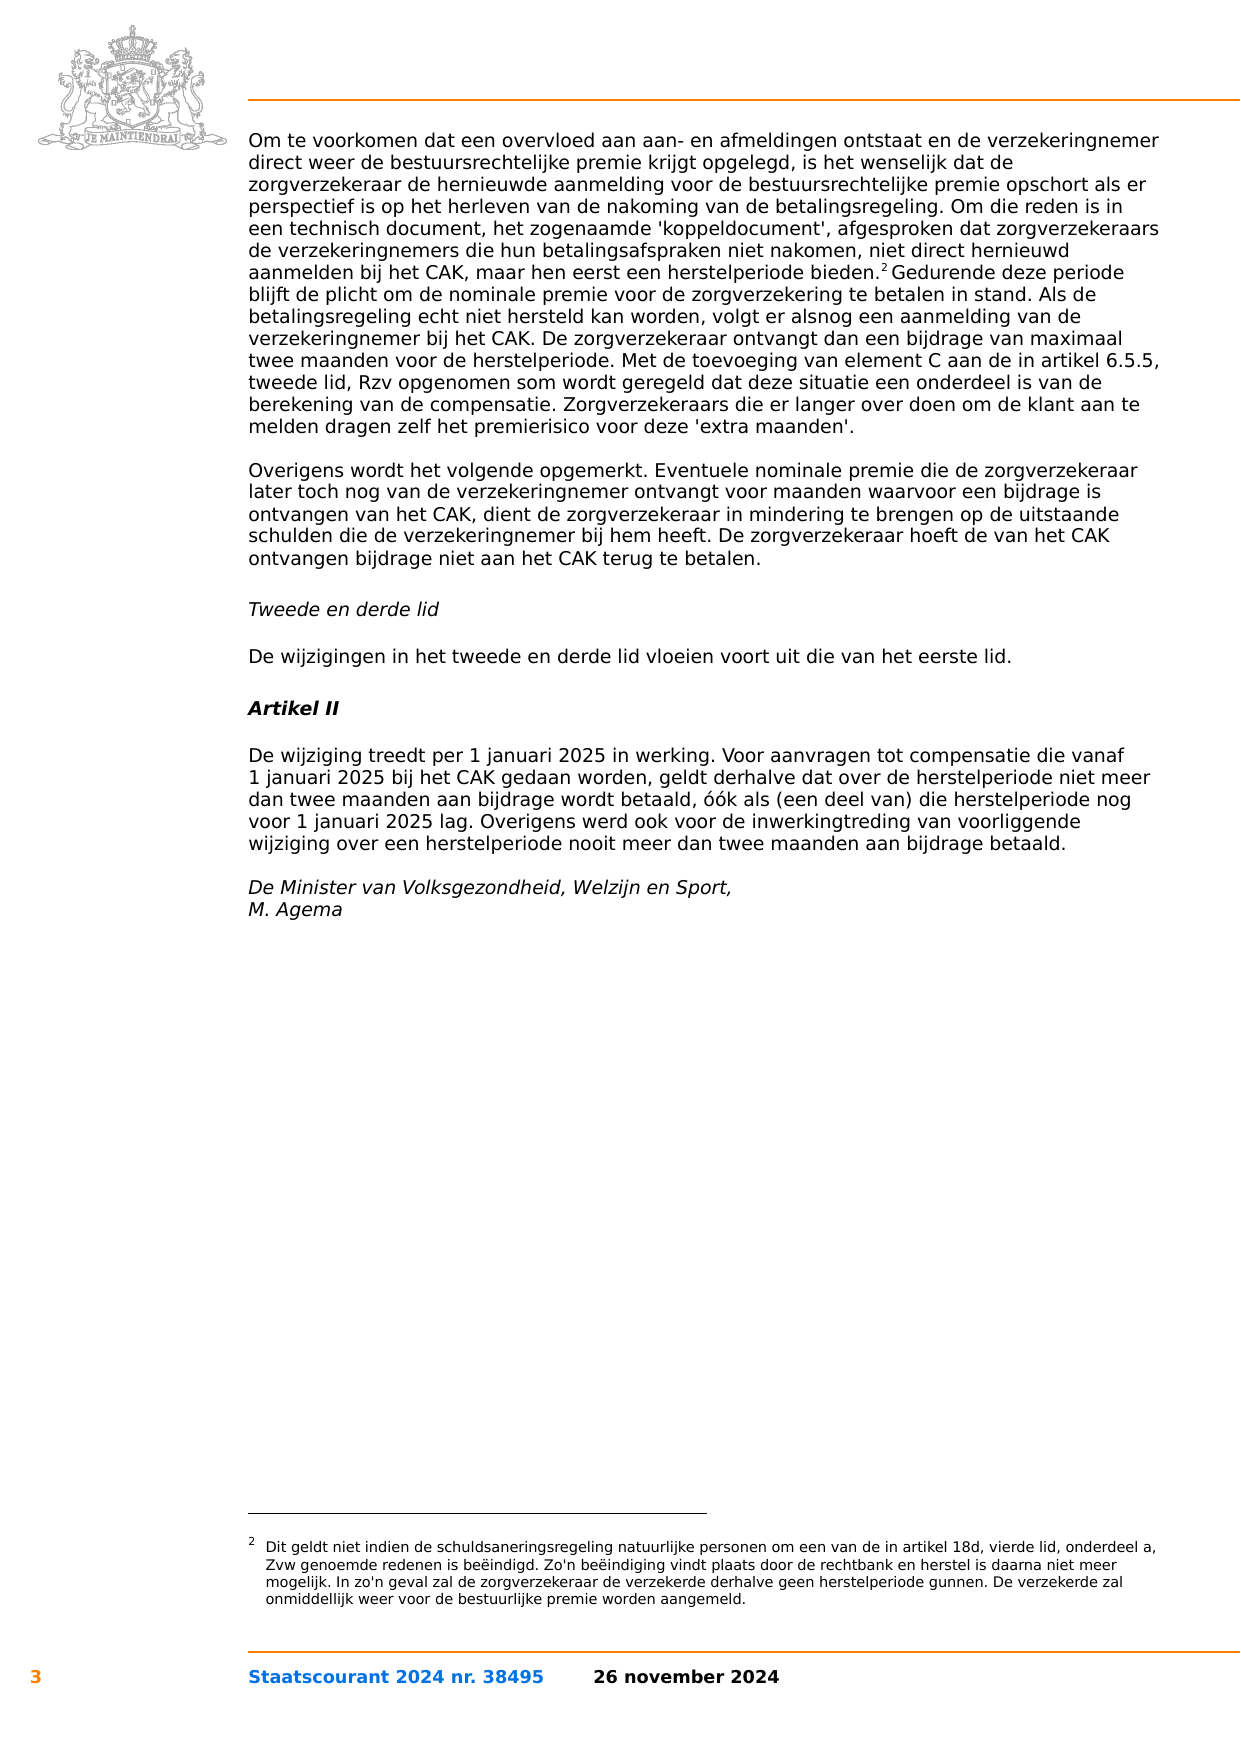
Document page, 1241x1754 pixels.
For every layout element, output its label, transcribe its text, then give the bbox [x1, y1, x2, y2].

text De wijzigingen in het tweede en derde lid vloeien voort uit die van het eerste lid. [248, 646, 1163, 668]
text De Minister van Volksgezondheid, Welzijn en Sport, M. Agema [248, 877, 1163, 921]
subtitle Artikel II [248, 698, 1163, 720]
text Om te voorkomen dat een overvloed aan aan- en afmeldingen ontstaat en de verzekeringnemer direct weer de bestuursrechtelijke premie krijgt opgelegd, is het wenselijk dat de zorgverzekeraar de hernieuwde aanmelding voor de bestuursrechtelijke premie opschort als er perspectief is op het herleven van de nakoming van de betalingsregeling. Om die reden is in een technisch document, het zogenaamde 'koppeldocument', afgesproken dat zorgverzekeraars de verzekeringnemers die hun betalingsafspraken niet nakomen, niet direct hernieuwd aanmelden bij het CAK, maar hen eerst een herstelperiode bieden.Gedurende deze periode blijft de plicht om de nominale premie voor de zorgverzekering te betalen in stand. Als de betalingsregeling echt niet hersteld kan worden, volgt er alsnog een aanmelding van de verzekeringnemer bij het CAK. De zorgverzekeraar ontvangt dan een bijdrage van maximaal twee maanden voor de herstelperiode. Met de toevoeging van element C aan de in artikel 6.5.5, tweede lid, Rzv opgenomen som wordt geregeld dat deze situatie een onderdeel is van de berekening van de compensatie. Zorgverzekeraars die er langer over doen om de klant aan te melden dragen zelf het premierisico voor deze 'extra maanden'. [248, 130, 1163, 438]
picture [38, 25, 227, 150]
text De wijziging treedt per 1 januari 2025 in werking. Voor aanvragen tot compensatie die vanaf 1 januari 2025 bij het CAK gedaan worden, geldt derhalve dat over de herstelperiode niet meer dan twee maanden aan bijdrage wordt betaald, óók als (een deel van) die herstelperiode nog voor 1 januari 2025 lag. Overigens werd ook voor de inwerkingtreding van voorliggende wijziging over een herstelperiode nooit meer dan twee maanden aan bijdrage betaald. [248, 745, 1163, 855]
text Dit geldt niet indien de schuldsaneringsregeling natuurlijke personen om een van de in artikel 18d, vierde lid, onderdeel a, Zvw genoemde redenen is beëindigd. Zo'n beëindiging vindt plaats door de rechtbank en herstel is daarna niet meer mogelijk. In zo'n geval zal de zorgverzekeraar de verzekerde derhalve geen herstelperiode gunnen. De verzekerde zal onmiddellijk weer voor de bestuurlijke premie worden aangemeld. [248, 1535, 1163, 1608]
subtitle Tweede en derde lid [248, 599, 1163, 621]
text Overigens wordt het volgende opgemerkt. Eventuele nominale premie die de zorgverzekeraar later toch nog van de verzekeringnemer ontvangt voor maanden waarvoor een bijdrage is ontvangen van het CAK, dient de zorgverzekeraar in mindering te brengen op de uitstaande schulden die de verzekeringnemer bij hem heeft. De zorgverzekeraar hoeft de van het CAK ontvangen bijdrage niet aan het CAK terug te betalen. [248, 459, 1163, 569]
